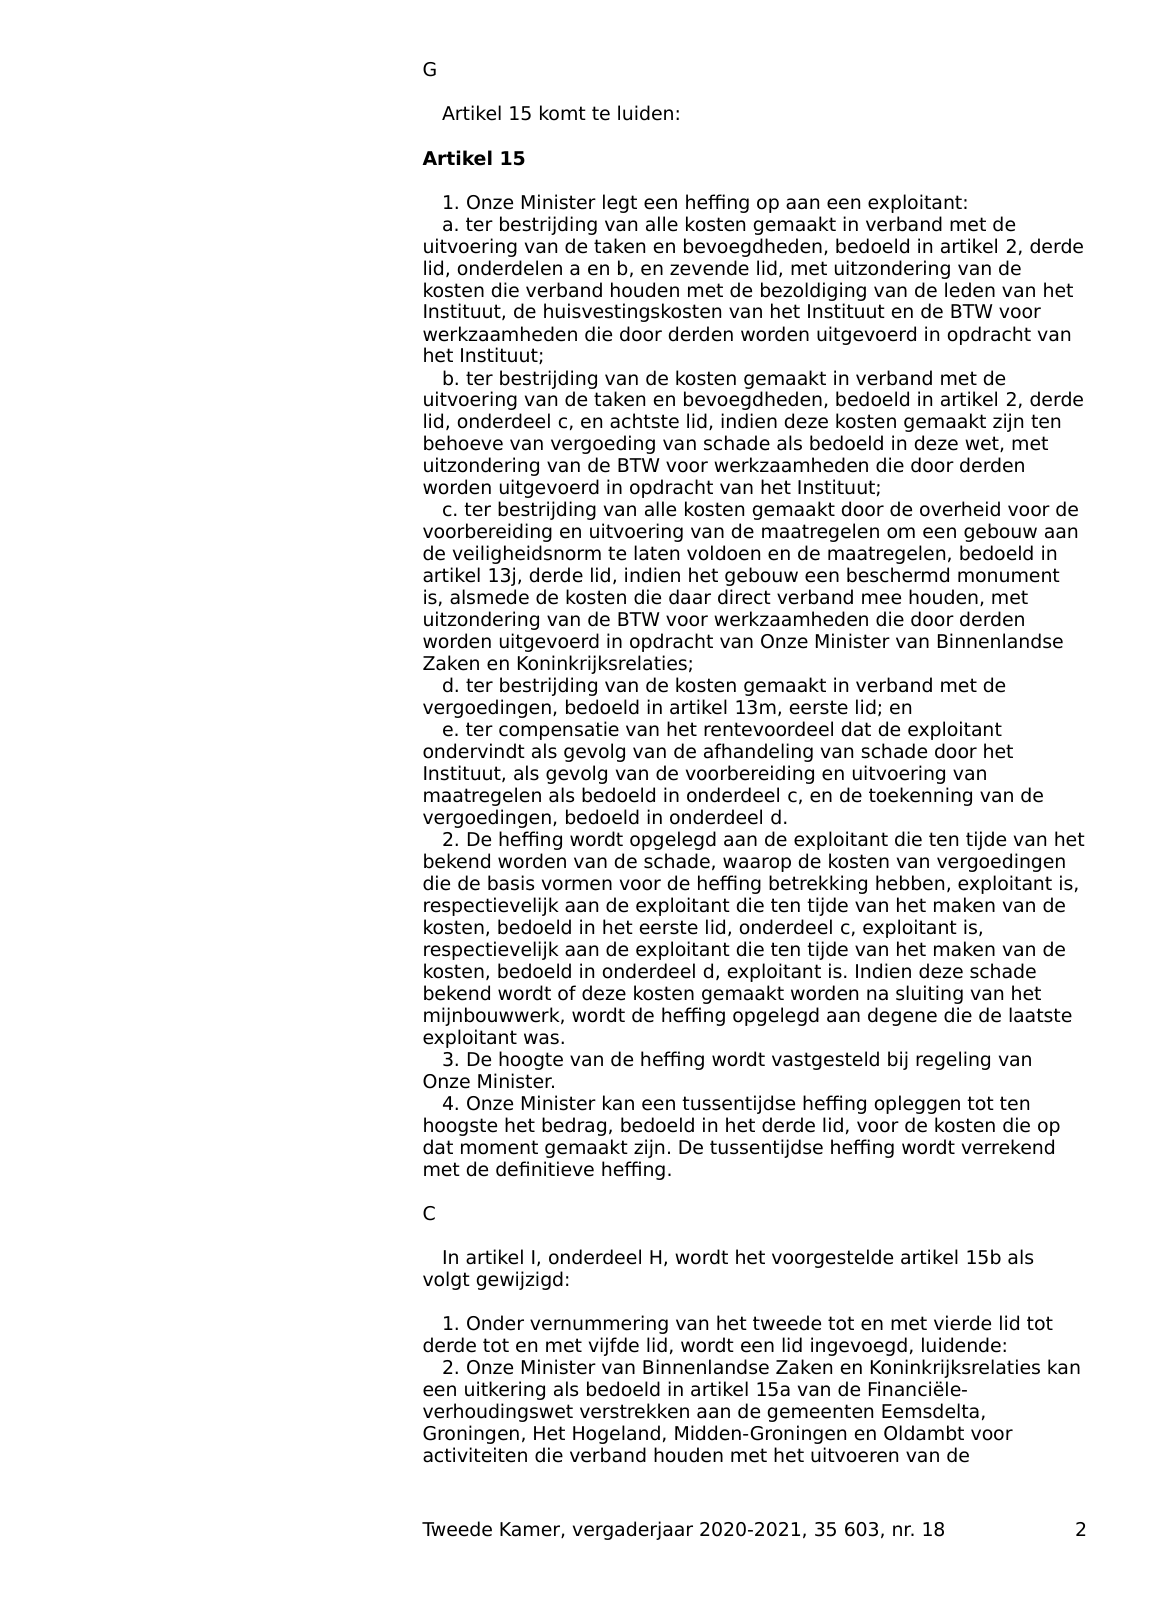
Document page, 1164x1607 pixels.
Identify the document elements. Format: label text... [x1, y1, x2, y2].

subtitle C [422, 1203, 1087, 1225]
text 4. Onze Minister kan een tussentijdse heffing opleggen tot ten hoogste het bedrag, bedoeld in het derde lid, voor de kosten die op dat moment gemaakt zijn. De tussentijdse heffing wordt verrekend met de definitieve heffing. [422, 1093, 1087, 1181]
text b. ter bestrijding van de kosten gemaakt in verband met de uitvoering van de taken en bevoegdheden, bedoeld in artikel 2, derde lid, onderdeel c, en achtste lid, indien deze kosten gemaakt zijn ten behoeve van vergoeding van schade als bedoeld in deze wet, met uitzondering van de BTW voor werkzaamheden die door derden worden uitgevoerd in opdracht van het Instituut; [422, 367, 1087, 499]
text d. ter bestrijding van de kosten gemaakt in verband met de vergoedingen, bedoeld in artikel 13m, eerste lid; en [422, 675, 1087, 719]
text 2. De heffing wordt opgelegd aan de exploitant die ten tijde van het bekend worden van de schade, waarop de kosten van vergoedingen die de basis vormen voor de heffing betrekking hebben, exploitant is, respectievelijk aan de exploitant die ten tijde van het maken van de kosten, bedoeld in het eerste lid, onderdeel c, exploitant is, respectievelijk aan de exploitant die ten tijde van het maken van de kosten, bedoeld in onderdeel d, exploitant is. Indien deze schade bekend wordt of deze kosten gemaakt worden na sluiting van het mijnbouwwerk, wordt de heffing opgelegd aan degene die de laatste exploitant was. [422, 829, 1087, 1049]
text a. ter bestrijding van alle kosten gemaakt in verband met de uitvoering van de taken en bevoegdheden, bedoeld in artikel 2, derde lid, onderdelen a en b, en zevende lid, met uitzondering van de kosten die verband houden met de bezoldiging van de leden van het Instituut, de huisvestingskosten van het Instituut en de BTW voor werkzaamheden die door derden worden uitgevoerd in opdracht van het Instituut; [422, 213, 1087, 367]
text 2. Onze Minister van Binnenlandse Zaken en Koninkrijksrelaties kan een uitkering als bedoeld in artikel 15a van de Financiële-verhoudingswet verstrekken aan de gemeenten Eemsdelta, Groningen, Het Hogeland, Midden-Groningen en Oldambt voor activiteiten die verband houden met het uitvoeren van de [422, 1357, 1087, 1467]
subtitle G [422, 59, 1087, 81]
text e. ter compensatie van het rentevoordeel dat de exploitant ondervindt als gevolg van de afhandeling van schade door het Instituut, als gevolg van de voorbereiding en uitvoering van maatregelen als bedoeld in onderdeel c, en de toekenning van de vergoedingen, bedoeld in onderdeel d. [422, 719, 1087, 829]
text 3. De hoogte van de heffing wordt vastgesteld bij regeling van Onze Minister. [422, 1049, 1087, 1093]
text 1. Onder vernummering van het tweede tot en met vierde lid tot derde tot en met vijfde lid, wordt een lid ingevoegd, luidende: [422, 1313, 1087, 1357]
text Artikel 15 komt te luiden: [422, 103, 1087, 125]
text c. ter bestrijding van alle kosten gemaakt door de overheid voor de voorbereiding en uitvoering van de maatregelen om een gebouw aan de veiligheidsnorm te laten voldoen en de maatregelen, bedoeld in artikel 13j, derde lid, indien het gebouw een beschermd monument is, alsmede de kosten die daar direct verband mee houden, met uitzondering van de BTW voor werkzaamheden die door derden worden uitgevoerd in opdracht van Onze Minister van Binnenlandse Zaken en Koninkrijksrelaties; [422, 499, 1087, 675]
subtitle Artikel 15 [422, 147, 1087, 169]
text 1. Onze Minister legt een heffing op aan een exploitant: [422, 192, 1087, 213]
text In artikel I, onderdeel H, wordt het voorgestelde artikel 15b als volgt gewijzigd: [422, 1247, 1087, 1291]
